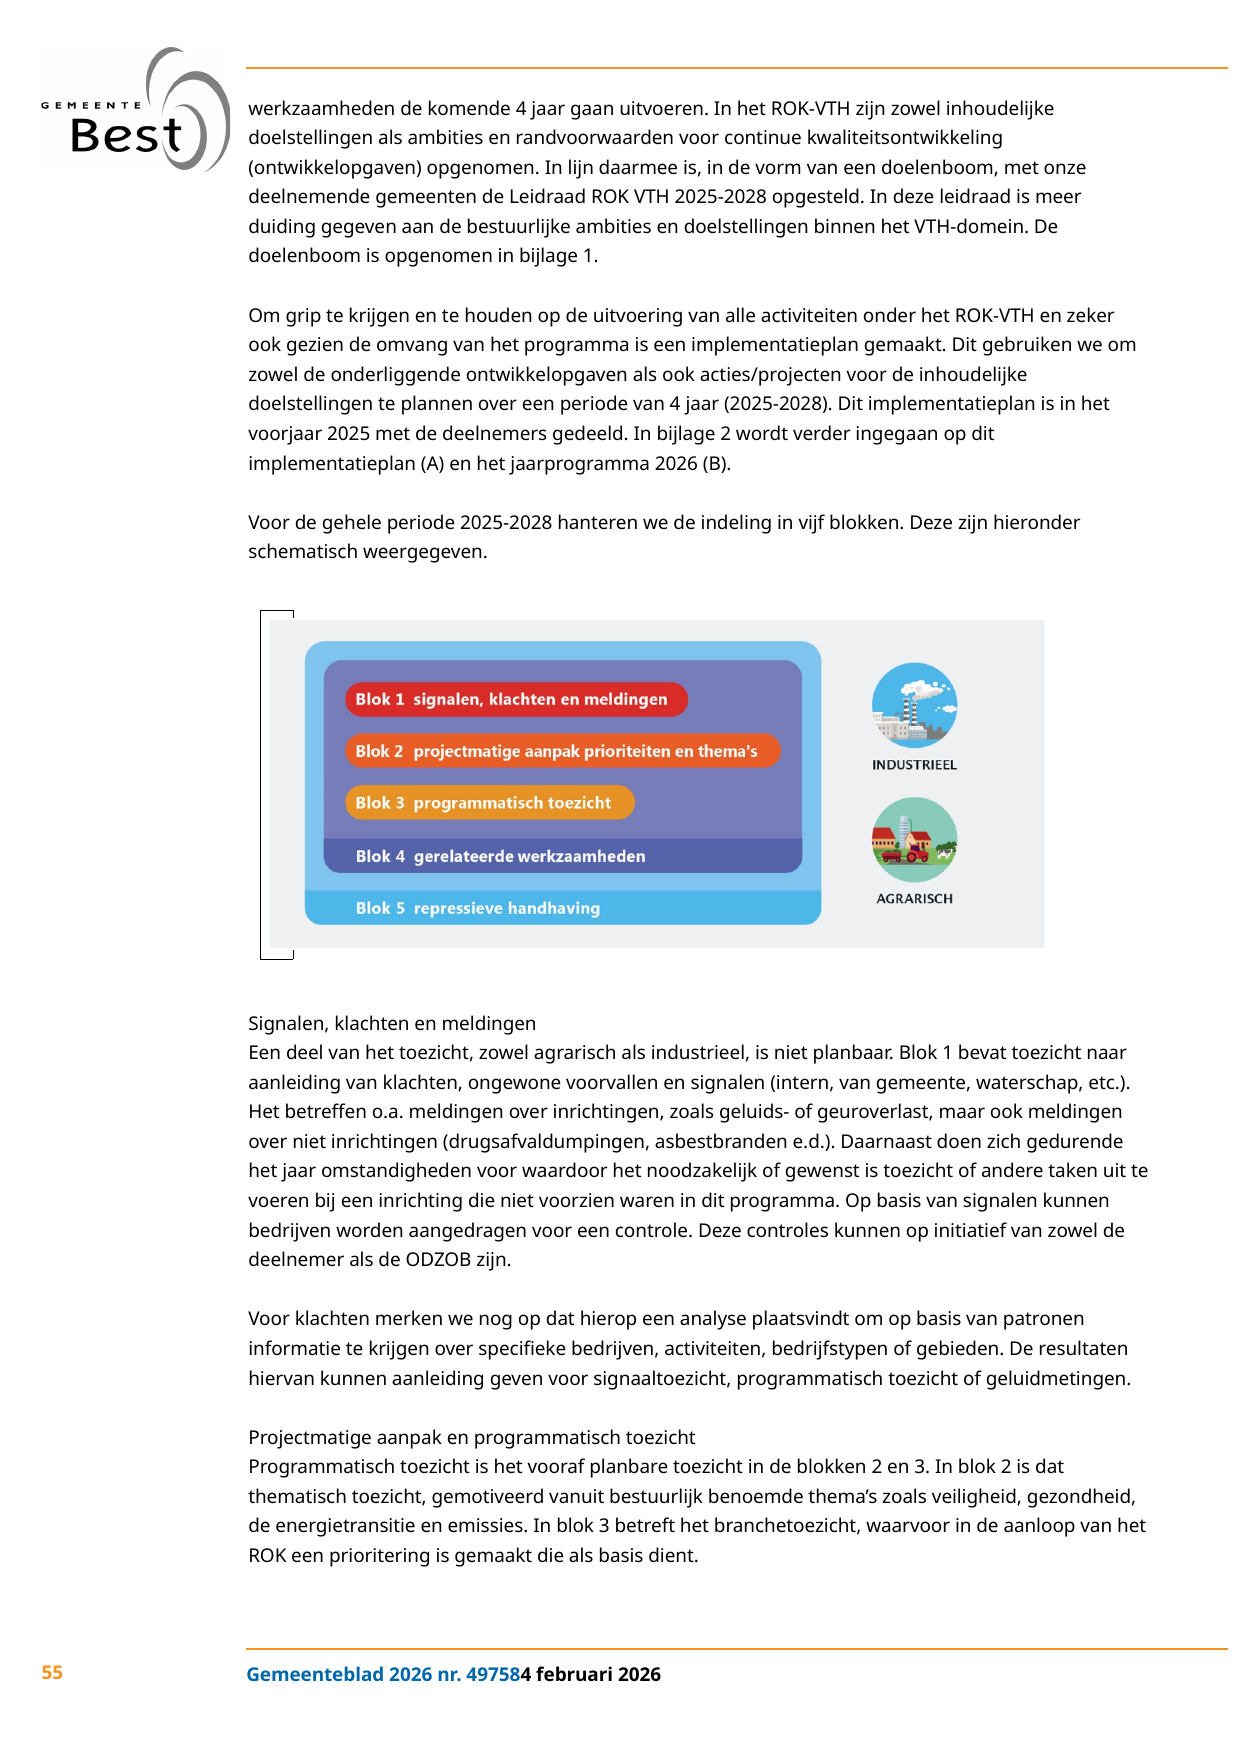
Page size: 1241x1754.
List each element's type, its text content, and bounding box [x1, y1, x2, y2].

text Een deel van het toezicht, zowel agrarisch als industrieel, is niet planbaar. Blok 1 bevat toezicht naar aanleiding van klachten, ongewone voorvallen en signalen (intern, van gemeente, waterschap, etc.). Het betreffen o.a. meldingen over inrichtingen, zoals geluids- of geuroverlast, maar ook meldingen over niet inrichtingen (drugsafvaldumpingen, asbestbranden e.d.). Daarnaast doen zich gedurende het jaar omstandigheden voor waardoor het noodzakelijk of gewenst is toezicht of andere taken uit te voeren bij een inrichting die niet voorzien waren in dit programma. Op basis van signalen kunnen bedrijven worden aangedragen voor een controle. Deze controles kunnen op initiatief van zowel de deelnemer als de ODZOB zijn. [248, 1039, 1152, 1272]
text Om grip te krijgen en te houden op de uitvoering van alle activiteiten onder het ROK-VTH en zeker ook gezien de omvang van het programma is een implementatieplan gemaakt. Dit gebruiken we om zowel de onderliggende ontwikkelopgaven als ook acties/projecten voor de inhoudelijke doelstellingen te plannen over een periode van 4 jaar (2025-2028). Dit implementatieplan is in het voorjaar 2025 met de deelnemers gedeeld. In bijlage 2 wordt verder ingegaan op dit implementatieplan (A) en het jaarprogramma 2026 (B). [248, 302, 1152, 476]
text Projectmatige aanpak en programmatisch toezicht [248, 1424, 1152, 1449]
picture [268, 618, 1173, 950]
text Signalen, klachten en meldingen [248, 1010, 1152, 1035]
text Programmatisch toezicht is het vooraf planbare toezicht in de blokken 2 en 3. In blok 2 is dat thematisch toezicht, gemotiveerd vanuit bestuurlijk benoemde thema’s zoals veiligheid, gezondheid, de energietransitie en emissies. In blok 3 betreft het branchetoezicht, waarvoor in de aanloop van het ROK een prioritering is gemaakt die als basis dient. [248, 1453, 1152, 1568]
text Voor de gehele periode 2025-2028 hanteren we de indeling in vijf blokken. Deze zijn hieronder schematisch weergegeven. [248, 509, 1152, 564]
picture [41, 47, 231, 172]
text Voor klachten merken we nog op dat hierop een analyse plaatsvindt om op basis van patronen informatie te krijgen over specifieke bedrijven, activiteiten, bedrijfstypen of gebieden. De resultaten hiervan kunnen aanleiding geven voor signaaltoezicht, programmatisch toezicht of geluidmetingen. [248, 1306, 1152, 1390]
text werkzaamheden de komende 4 jaar gaan uitvoeren. In het ROK-VTH zijn zowel inhoudelijke doelstellingen als ambities en randvoorwaarden voor continue kwaliteitsontwikkeling (ontwikkelopgaven) opgenomen. In lijn daarmee is, in de vorm van een doelenboom, met onze deelnemende gemeenten de Leidraad ROK VTH 2025-2028 opgesteld. In deze leidraad is meer duiding gegeven aan de bestuurlijke ambities en doelstellingen binnen het VTH-domein. De doelenboom is opgenomen in bijlage 1. [248, 95, 1152, 268]
